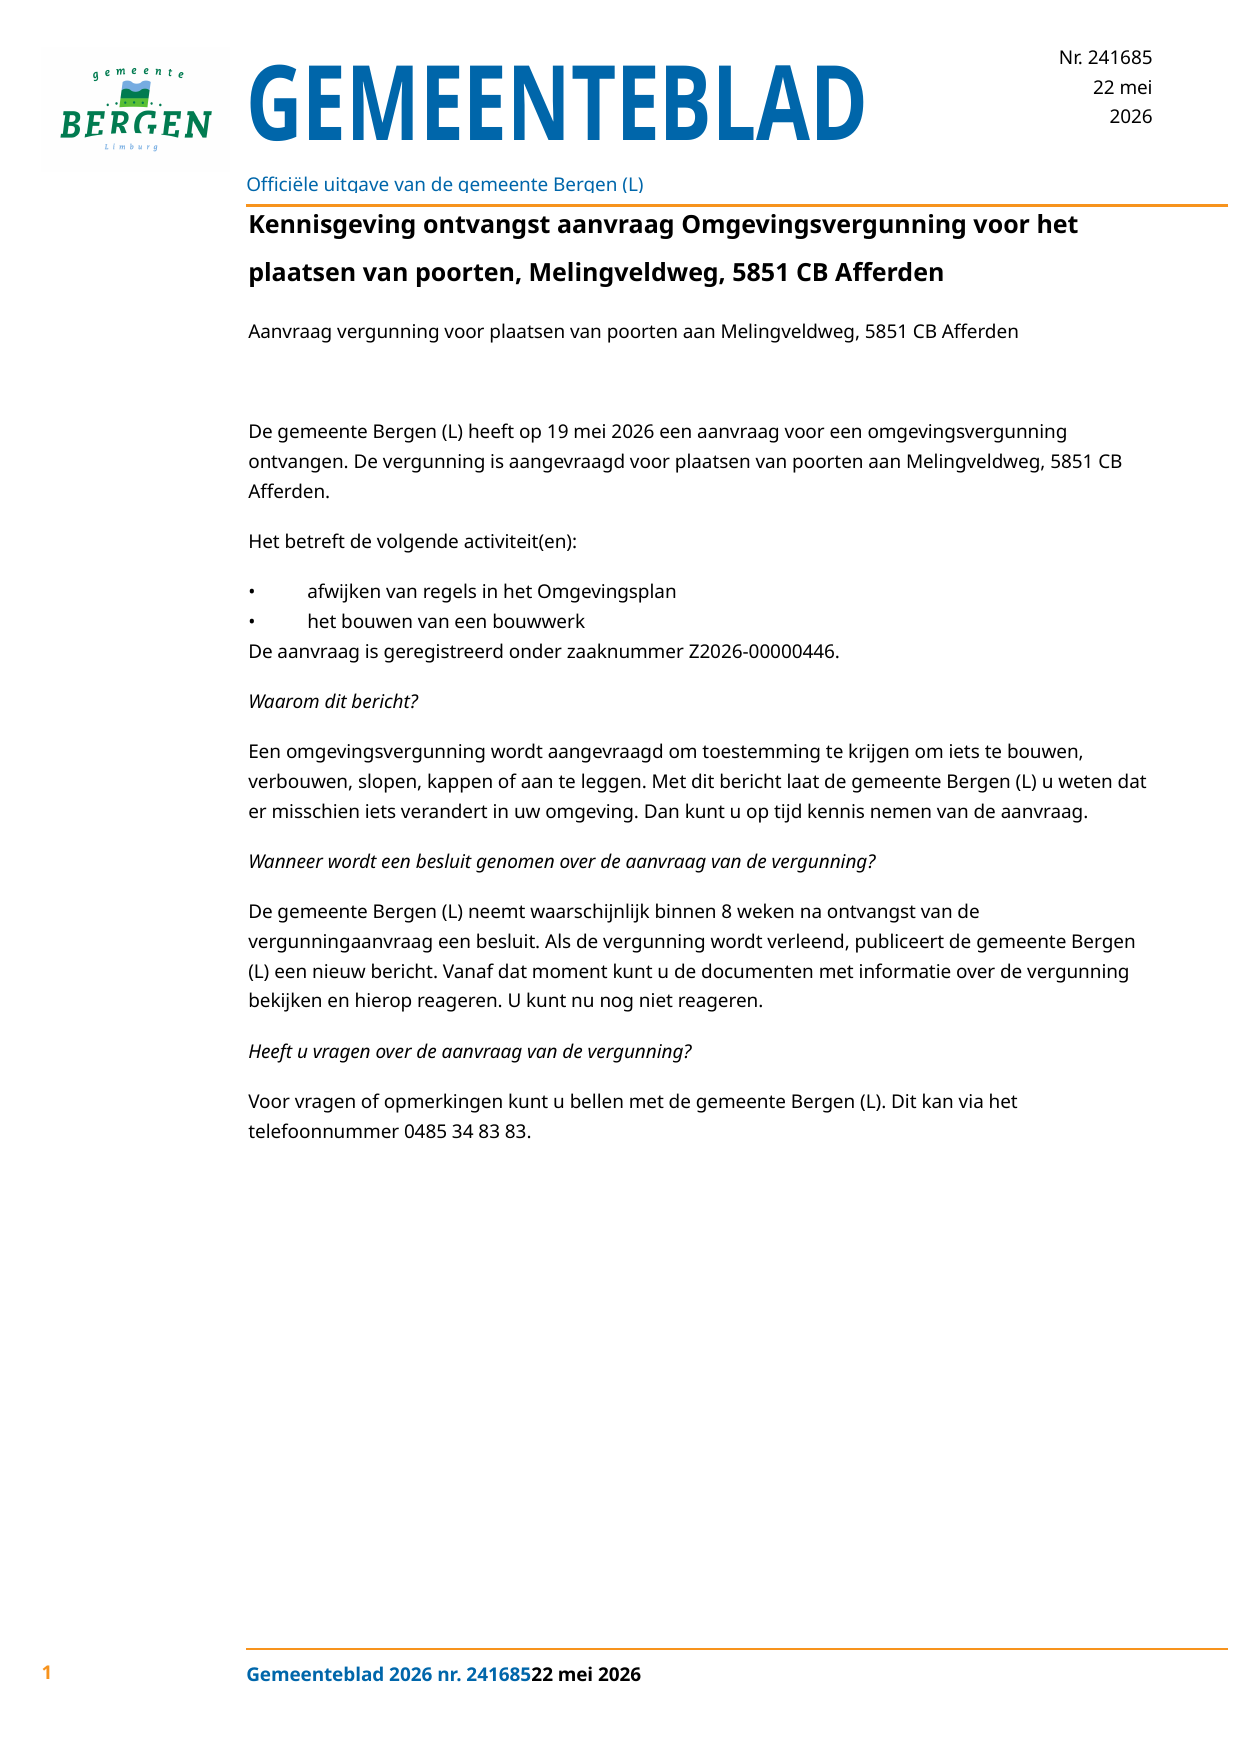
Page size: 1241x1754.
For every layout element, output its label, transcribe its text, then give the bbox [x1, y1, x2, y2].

text Heeft u vragen over de aanvraag van de vergunning? [248, 1038, 1152, 1064]
picture [41, 47, 231, 172]
text Voor vragen of opmerkingen kunt u bellen met de gemeente Bergen (L). Dit kan via het telefoonnummer 0485 34 83 83. [248, 1088, 1152, 1144]
text Kennisgeving ontvangst aanvraag Omgevingsvergunning voor het plaatsen van poorten, Melingveldweg, 5851 CB Afferden [248, 207, 1152, 288]
text De aanvraag is geregistreerd onder zaaknummer Z2026-00000446. [248, 638, 1152, 664]
text Een omgevingsvergunning wordt aangevraagd om toestemming te krijgen om iets te bouwen, verbouwen, slopen, kappen of aan te leggen. Met dit bericht laat de gemeente Bergen (L) u weten dat er misschien iets verandert in uw omgeving. Dan kunt u op tijd kennis nemen van de aanvraag. [248, 739, 1152, 824]
text Het betreft de volgende activiteit(en): [248, 528, 1152, 554]
text De gemeente Bergen (L) neemt waarschijnlijk binnen 8 weken na ontvangst van de vergunningaanvraag een besluit. Als de vergunning wordt verleend, publiceert de gemeente Bergen (L) een nieuw bericht. Vanaf dat moment kunt u de documenten met informatie over de vergunning bekijken en hierop reageren. U kunt nu nog niet reageren. [248, 899, 1152, 1013]
text Wanneer wordt een besluit genomen over de aanvraag van de vergunning? [248, 848, 1152, 874]
list afwijken van regels in het Omgevingsplan [248, 579, 1152, 604]
text Aanvraag vergunning voor plaatsen van poorten aan Melingveldweg, 5851 CB Afferden [248, 318, 1152, 344]
text Waarom dit bericht? [248, 688, 1152, 714]
list het bouwen van een bouwwerk [248, 608, 1152, 634]
text De gemeente Bergen (L) heeft op 19 mei 2026 een aanvraag voor een omgevingsvergunning ontvangen. De vergunning is aangevraagd voor plaatsen van poorten aan Melingveldweg, 5851 CB Afferden. [248, 419, 1152, 504]
